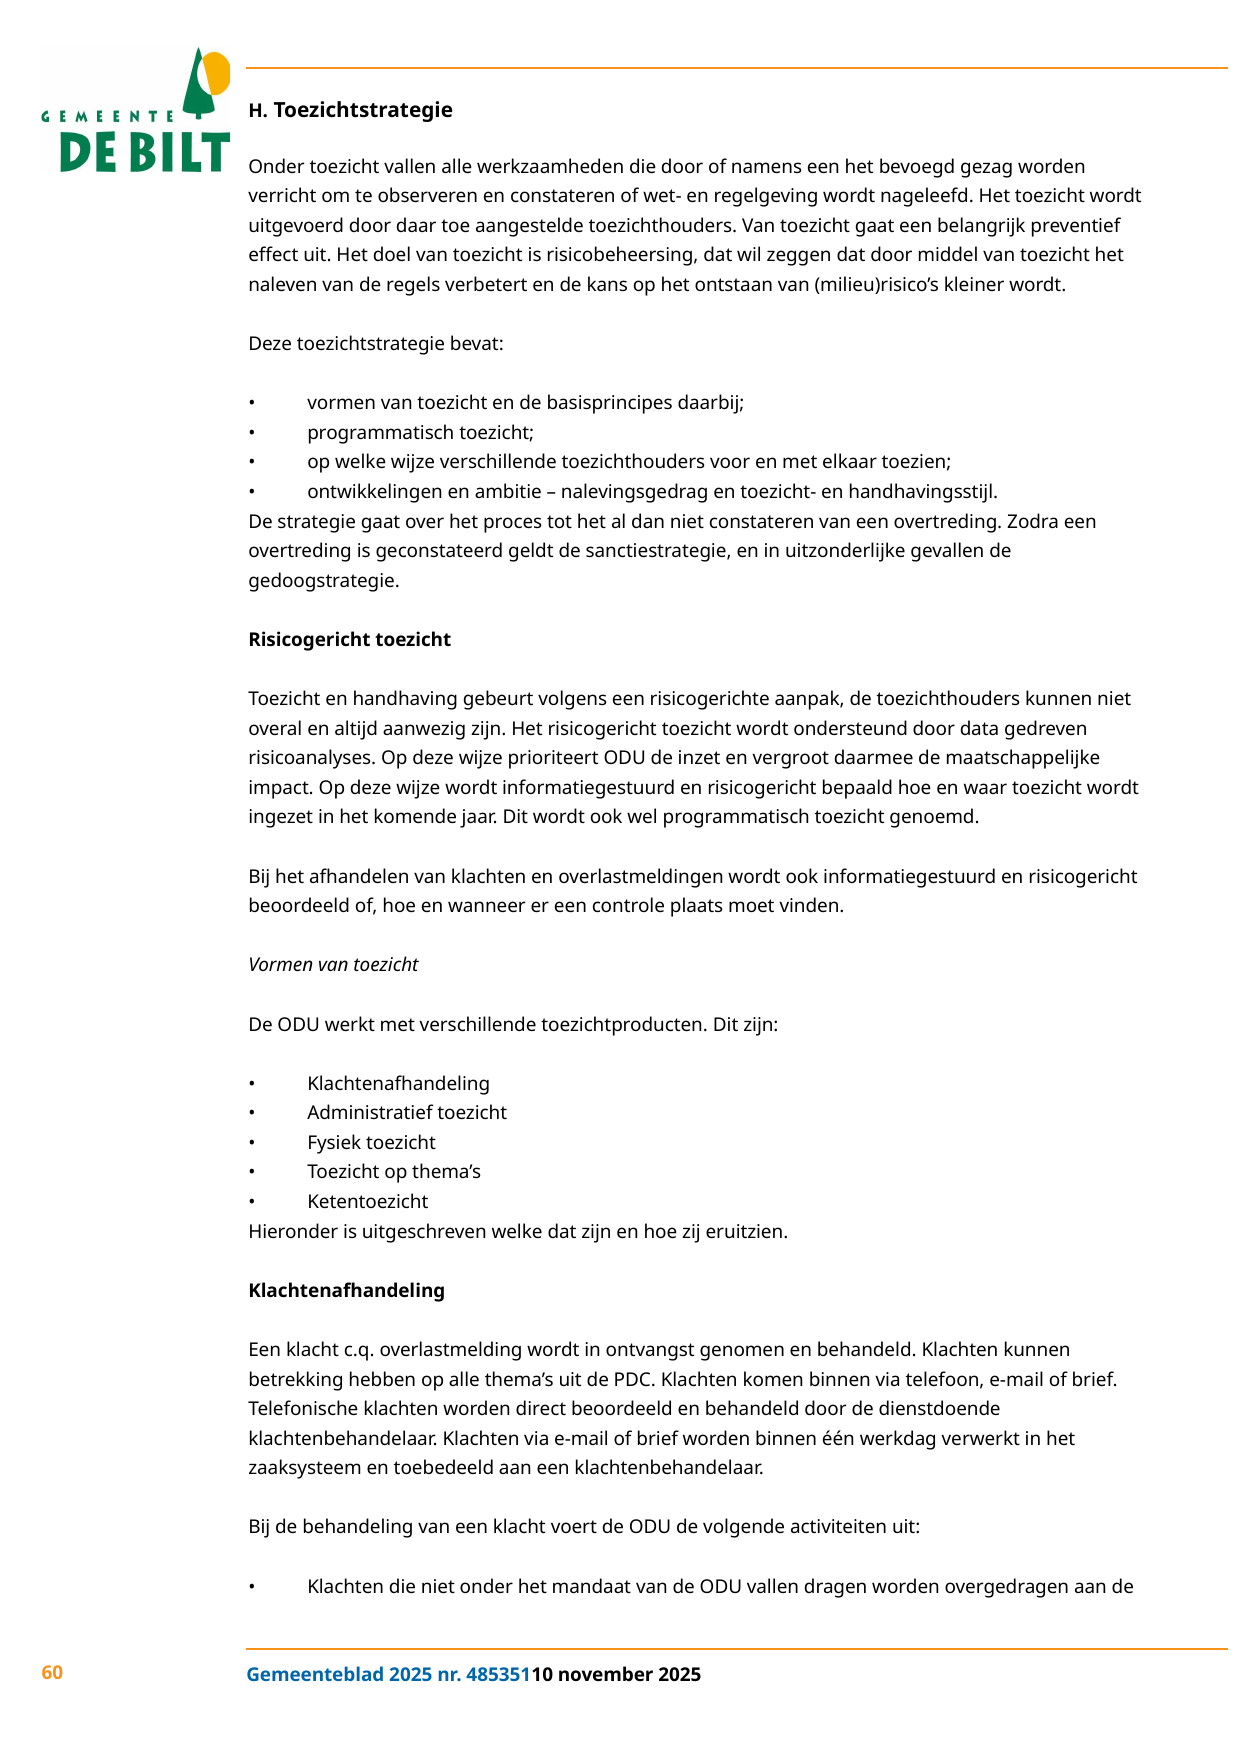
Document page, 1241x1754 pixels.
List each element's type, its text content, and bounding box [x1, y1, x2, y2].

picture [41, 47, 231, 172]
text Vormen van toezicht [248, 952, 1152, 977]
list op welke wijze verschillende toezichthouders voor en met elkaar toezien; [248, 449, 1152, 474]
list Klachtenafhandeling [248, 1070, 1152, 1096]
text H. Toezichtstrategie [248, 95, 1152, 123]
list Fysiek toezicht [248, 1129, 1152, 1155]
text Bij de behandeling van een klacht voert de ODU de volgende activiteiten uit: [248, 1514, 1152, 1539]
list Administratief toezicht [248, 1099, 1152, 1125]
text De ODU werkt met verschillende toezichtproducten. Dit zijn: [248, 1011, 1152, 1037]
list vormen van toezicht en de basisprincipes daarbij; [248, 389, 1152, 415]
text Risicogericht toezicht [248, 626, 1152, 652]
list Klachten die niet onder het mandaat van de ODU vallen dragen worden overgedragen aan de [248, 1573, 1152, 1599]
list Ketentoezicht [248, 1188, 1152, 1214]
text De strategie gaat over het proces tot het al dan niet constateren van een overtreding. Zodra een overtreding is geconstateerd geldt de sanctiestrategie, en in uitzonderlijke gevallen de gedoogstrategie. [248, 508, 1152, 593]
list ontwikkelingen en ambitie – nalevingsgedrag en toezicht- en handhavingsstijl. [248, 478, 1152, 504]
list programmatisch toezicht; [248, 419, 1152, 445]
text Bij het afhandelen van klachten en overlastmeldingen wordt ook informatiegestuurd en risicogericht beoordeeld of, hoe en wanneer er een controle plaats moet vinden. [248, 863, 1152, 918]
text Hieronder is uitgeschreven welke dat zijn en hoe zij eruitzien. [248, 1218, 1152, 1244]
list Toezicht op thema’s [248, 1159, 1152, 1184]
text Een klacht c.q. overlastmelding wordt in ontvangst genomen en behandeld. Klachten kunnen betrekking hebben op alle thema’s uit de PDC. Klachten komen binnen via telefoon, e-mail of brief. Telefonische klachten worden direct beoordeeld en behandeld door de dienstdoende klachtenbehandelaar. Klachten via e-mail of brief worden binnen één werkdag verwerkt in het zaaksysteem en toebedeeld aan een klachtenbehandelaar. [248, 1336, 1152, 1480]
text Deze toezichtstrategie bevat: [248, 330, 1152, 356]
text Toezicht en handhaving gebeurt volgens een risicogerichte aanpak, de toezichthouders kunnen niet overal en altijd aanwezig zijn. Het risicogericht toezicht wordt ondersteund door data gedreven risicoanalyses. Op deze wijze prioriteert ODU de inzet en vergroot daarmee de maatschappelijke impact. Op deze wijze wordt informatiegestuurd en risicogericht bepaald hoe en waar toezicht wordt ingezet in het komende jaar. Dit wordt ook wel programmatisch toezicht genoemd. [248, 685, 1152, 829]
text Onder toezicht vallen alle werkzaamheden die door of namens een het bevoegd gezag worden verricht om te observeren en constateren of wet- en regelgeving wordt nageleefd. Het toezicht wordt uitgevoerd door daar toe aangestelde toezichthouders. Van toezicht gaat een belangrijk preventief effect uit. Het doel van toezicht is risicobeheersing, dat wil zeggen dat door middel van toezicht het naleven van de regels verbetert en de kans op het ontstaan van (milieu)risico’s kleiner wordt. [248, 153, 1152, 297]
text Klachtenafhandeling [248, 1277, 1152, 1303]
